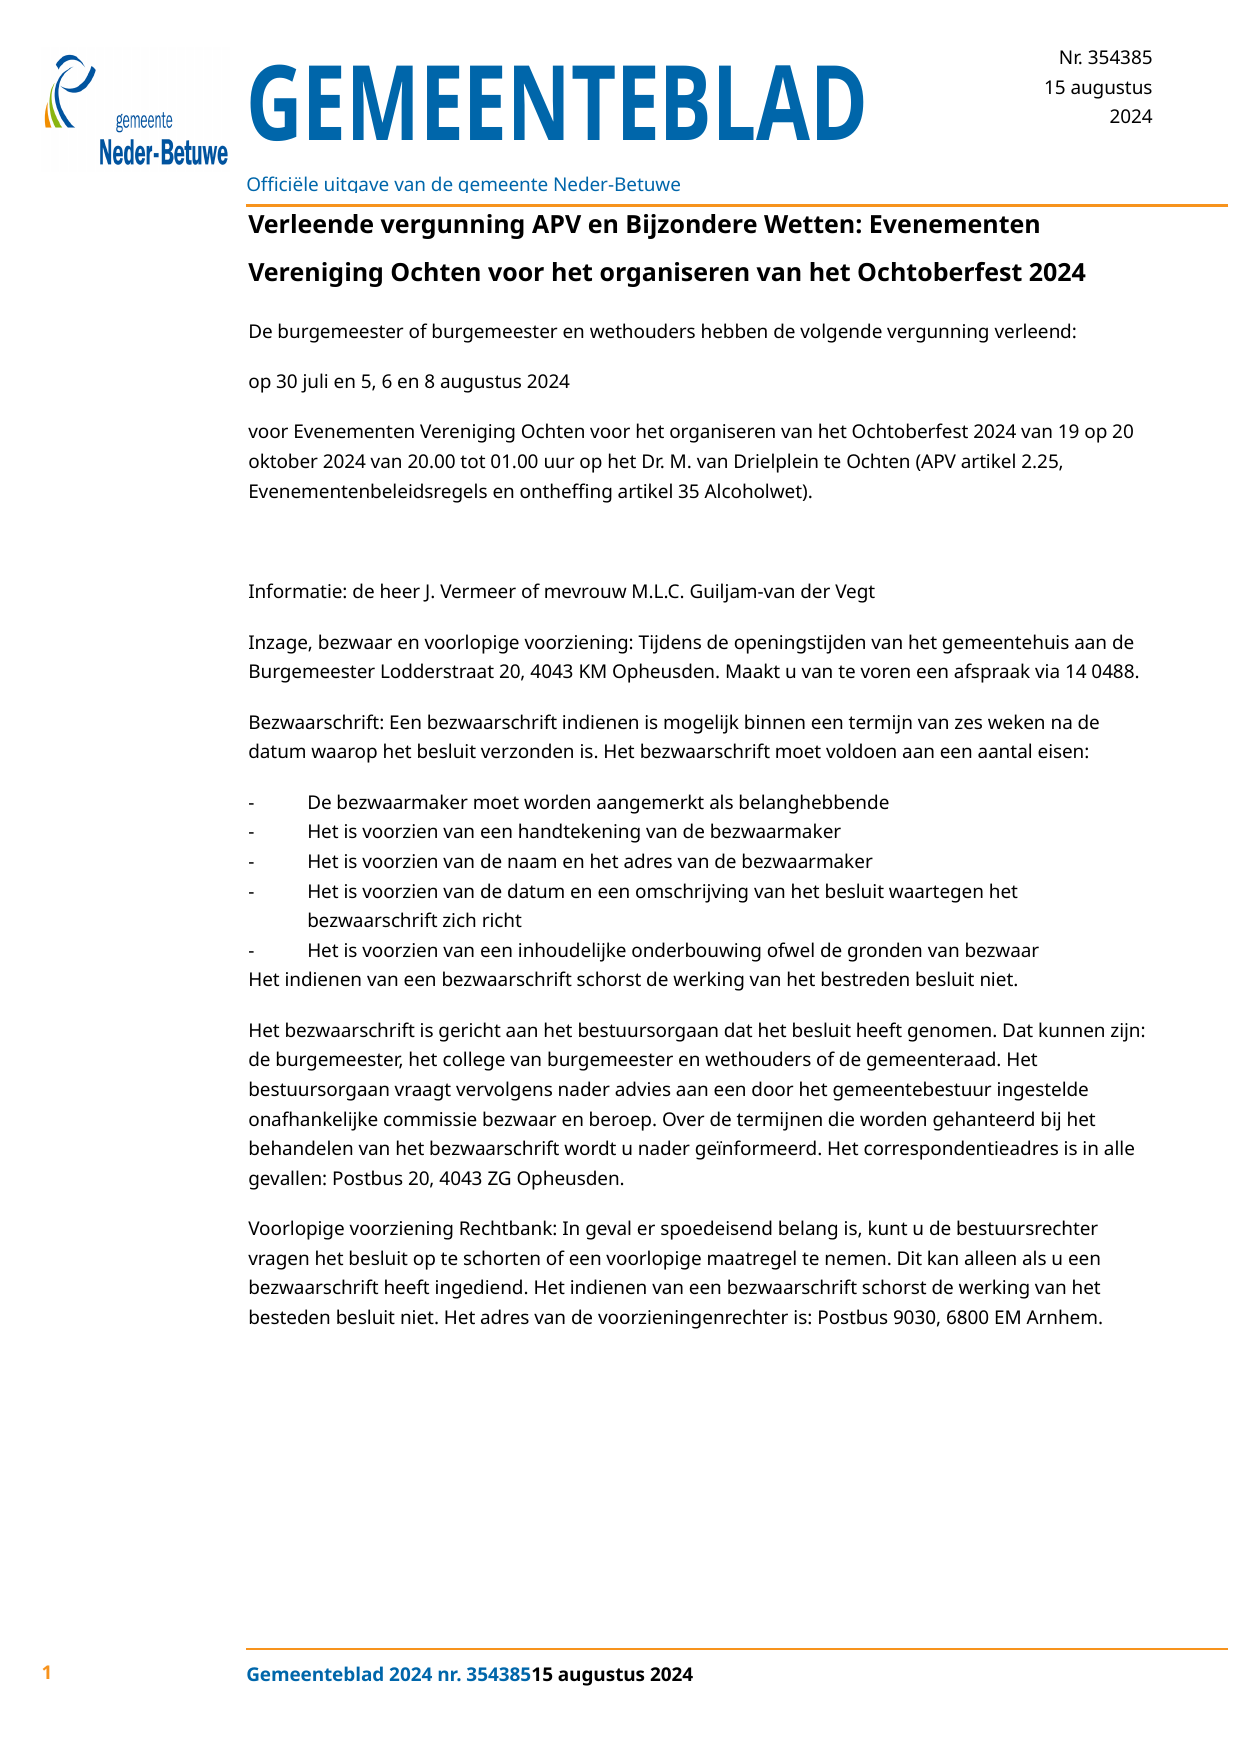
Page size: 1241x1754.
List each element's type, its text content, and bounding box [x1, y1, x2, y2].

text De burgemeester of burgemeester en wethouders hebben de volgende vergunning verleend: [248, 318, 1152, 344]
text Voorlopige voorziening Rechtbank: In geval er spoedeisend belang is, kunt u de bestuursrechter vragen het besluit op te schorten of een voorlopige maatregel te nemen. Dit kan alleen als u een bezwaarschrift heeft ingediend. Het indienen van een bezwaarschrift schorst de werking van het besteden besluit niet. Het adres van de voorzieningenrechter is: Postbus 9030, 6800 EM Arnhem. [248, 1215, 1152, 1330]
text Informatie: de heer J. Vermeer of mevrouw M.L.C. Guiljam-van der Vegt [248, 579, 1152, 604]
picture [41, 47, 231, 172]
text Het bezwaarschrift is gericht aan het bestuursorgaan dat het besluit heeft genomen. Dat kunnen zijn: de burgemeester, het college van burgemeester en wethouders of de gemeenteraad. Het bestuursorgaan vraagt vervolgens nader advies aan een door het gemeentebestuur ingestelde onafhankelijke commissie bezwaar en beroep. Over de termijnen die worden gehanteerd bij het behandelen van het bezwaarschrift wordt u nader geïnformeerd. Het correspondentieadres is in alle gevallen: Postbus 20, 4043 ZG Opheusden. [248, 1017, 1152, 1191]
list Het is voorzien van de datum en een omschrijving van het besluit waartegen het bezwaarschrift zich richt [248, 878, 1152, 933]
text Bezwaarschrift: Een bezwaarschrift indienen is mogelijk binnen een termijn van zes weken na de datum waarop het besluit verzonden is. Het bezwaarschrift moet voldoen aan een aantal eisen: [248, 709, 1152, 764]
text Verleende vergunning APV en Bijzondere Wetten: Evenementen Vereniging Ochten voor het organiseren van het Ochtoberfest 2024 [248, 207, 1152, 288]
list Het is voorzien van een inhoudelijke onderbouwing ofwel de gronden van bezwaar [248, 937, 1152, 963]
text Inzage, bezwaar en voorlopige voorziening: Tijdens de openingstijden van het gemeentehuis aan de Burgemeester Lodderstraat 20, 4043 KM Opheusden. Maakt u van te voren een afspraak via 14 0488. [248, 629, 1152, 684]
list Het is voorzien van een handtekening van de bezwaarmaker [248, 819, 1152, 844]
list De bezwaarmaker moet worden aangemerkt als belanghebbende [248, 789, 1152, 815]
text voor Evenementen Vereniging Ochten voor het organiseren van het Ochtoberfest 2024 van 19 op 20 oktober 2024 van 20.00 tot 01.00 uur op het Dr. M. van Drielplein te Ochten (APV artikel 2.25, Evenementenbeleidsregels en ontheffing artikel 35 Alcoholwet). [248, 419, 1152, 504]
text Het indienen van een bezwaarschrift schorst de werking van het bestreden besluit niet. [248, 967, 1152, 992]
list Het is voorzien van de naam en het adres van de bezwaarmaker [248, 848, 1152, 874]
text op 30 juli en 5, 6 en 8 augustus 2024 [248, 368, 1152, 394]
